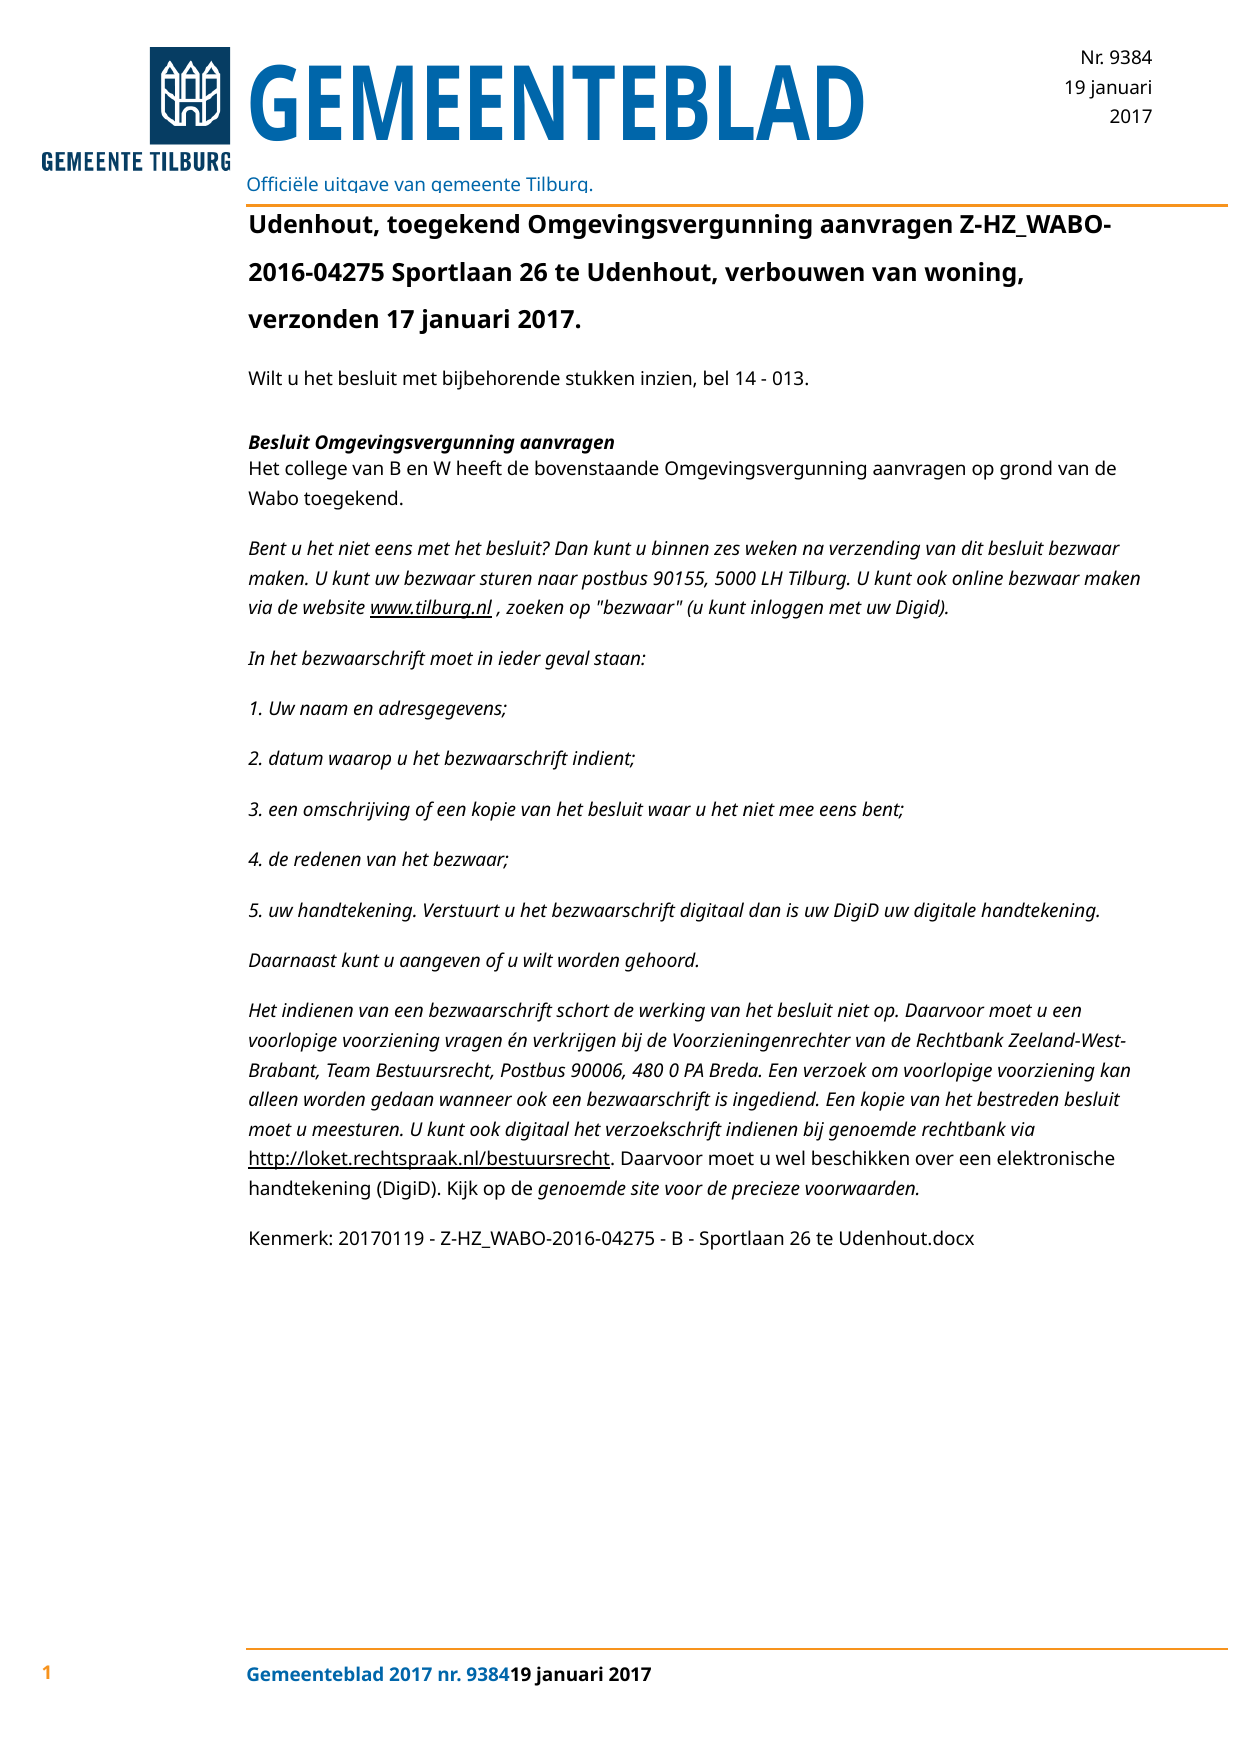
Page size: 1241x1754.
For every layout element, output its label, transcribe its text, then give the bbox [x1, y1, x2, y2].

text Het college van B en W heeft de bovenstaande Omgevingsvergunning aanvragen op grond van de Wabo toegekend. [248, 455, 1152, 511]
text 1. Uw naam en adresgegevens; [248, 695, 1152, 721]
text Bent u het niet eens met het besluit? Dan kunt u binnen zes weken na verzending van dit besluit bezwaar maken. U kunt uw bezwaar sturen naar postbus 90155, 5000 LH Tilburg. U kunt ook online bezwaar maken via de website www.tilburg.nl , zoeken op "bezwaar" (u kunt inloggen met uw Digid). [248, 535, 1152, 620]
text Het indienen van een bezwaarschrift schort de werking van het besluit niet op. Daarvoor moet u een voorlopige voorziening vragen én verkrijgen bij de Voorzieningenrechter van de Rechtbank Zeeland-West-Brabant, Team Bestuursrecht, Postbus 90006, 480 0 PA Breda. Een verzoek om voorlopige voorziening kan alleen worden gedaan wanneer ook een bezwaarschrift is ingediend. Een kopie van het bestreden besluit moet u meesturen. U kunt ook digitaal het verzoekschrift indienen bij genoemde rechtbank via http://loket.rechtspraak.nl/bestuursrecht. Daarvoor moet u wel beschikken over een elektronische handtekening (DigiD). Kijk op de genoemde site voor de precieze voorwaarden. [248, 998, 1152, 1201]
text In het bezwaarschrift moet in ieder geval staan: [248, 645, 1152, 671]
text 4. de redenen van het bezwaar; [248, 846, 1152, 872]
text 5. uw handtekening. Verstuurt u het bezwaarschrift digitaal dan is uw DigiD uw digitale handtekening. [248, 897, 1152, 923]
text Wilt u het besluit met bijbehorende stukken inzien, bel 14 - 013. [248, 366, 1152, 391]
text Daarnaast kunt u aangeven of u wilt worden gehoord. [248, 947, 1152, 973]
text Kenmerk: 20170119 - Z-HZ_WABO-2016-04275 - B - Sportlaan 26 te Udenhout.docx [248, 1226, 1152, 1251]
text Besluit Omgevingsvergunning aanvragen [248, 429, 1152, 455]
text Udenhout, toegekend Omgevingsvergunning aanvragen Z-HZ_WABO-2016-04275 Sportlaan 26 te Udenhout, verbouwen van woning, verzonden 17 januari 2017. [248, 207, 1152, 336]
text 3. een omschrijving of een kopie van het besluit waar u het niet mee eens bent; [248, 796, 1152, 822]
picture [41, 47, 231, 172]
text 2. datum waarop u het bezwaarschrift indient; [248, 746, 1152, 771]
